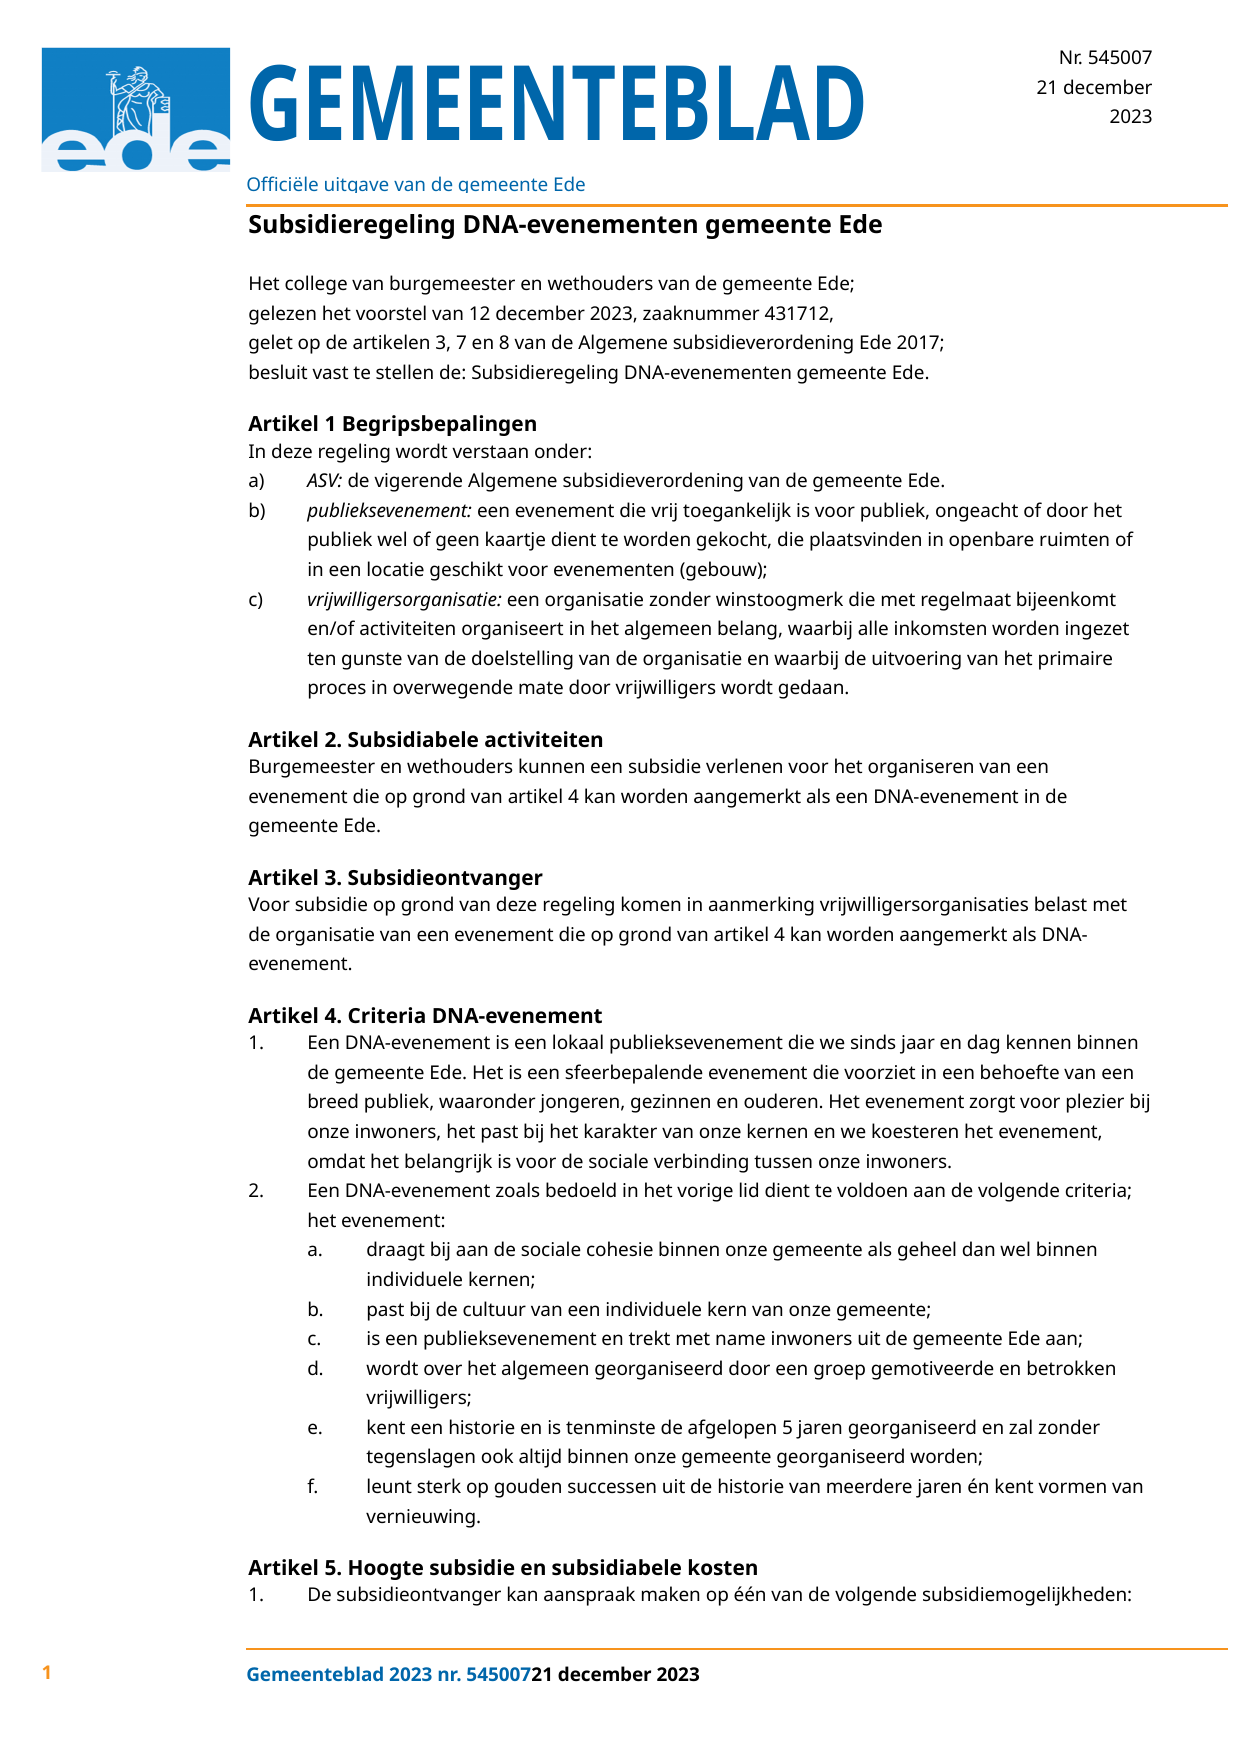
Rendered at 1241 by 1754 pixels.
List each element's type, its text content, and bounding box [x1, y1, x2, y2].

picture [41, 47, 231, 172]
list kent een historie en is tenminste de afgelopen 5 jaren georganiseerd en zal zonder tegenslagen ook altijd binnen onze gemeente georganiseerd worden; [307, 1414, 1152, 1469]
text Burgemeester en wethouders kunnen een subsidie verlenen voor het organiseren van een evenement die op grond van artikel 4 kan worden aangemerkt als een DNA-evenement in de gemeente Ede. [248, 753, 1152, 838]
list De subsidieontvanger kan aanspraak maken op één van de volgende subsidiemogelijkheden: [248, 1582, 1152, 1607]
text Artikel 4. Criteria DNA-evenement [248, 1001, 1152, 1029]
list wordt over het algemeen georganiseerd door een groep gemotiveerde en betrokken vrijwilligers; [307, 1355, 1152, 1410]
list publieksevenement: een evenement die vrij toegankelijk is voor publiek, ongeacht of door het publiek wel of geen kaartje dient te worden gekocht, die plaatsvinden in openbare ruimten of in een locatie geschikt voor evenementen (gebouw); [248, 497, 1152, 582]
list vrijwilligersorganisatie: een organisatie zonder winstoogmerk die met regelmaat bijeenkomt en/of activiteiten organiseert in het algemeen belang, waarbij alle inkomsten worden ingezet ten gunste van de doelstelling van de organisatie en waarbij de uitvoering van het primaire proces in overwegende mate door vrijwilligers wordt gedaan. [248, 586, 1152, 700]
list leunt sterk op gouden successen uit de historie van meerdere jaren én kent vormen van vernieuwing. [307, 1473, 1152, 1528]
text Artikel 2. Subsidiabele activiteiten [248, 725, 1152, 753]
text besluit vast te stellen de: Subsidieregeling DNA-evenementen gemeente Ede. [248, 359, 1152, 385]
list draagt bij aan de sociale cohesie binnen onze gemeente als geheel dan wel binnen individuele kernen; [307, 1237, 1152, 1292]
text Artikel 5. Hoogte subsidie en subsidiabele kosten [248, 1553, 1152, 1582]
text gelezen het voorstel van 12 december 2023, zaaknummer 431712, [248, 300, 1152, 326]
list Een DNA-evenement is een lokaal publieksevenement die we sinds jaar en dag kennen binnen de gemeente Ede. Het is een sfeerbepalende evenement die voorziet in een behoefte van een breed publiek, waaronder jongeren, gezinnen en ouderen. Het evenement zorgt voor plezier bij onze inwoners, het past bij het karakter van onze kernen en we koesteren het evenement, omdat het belangrijk is voor de sociale verbinding tussen onze inwoners. [248, 1029, 1152, 1173]
list is een publieksevenement en trekt met name inwoners uit de gemeente Ede aan; [307, 1325, 1152, 1351]
text Het college van burgemeester en wethouders van de gemeente Ede; [248, 270, 1152, 296]
list past bij de cultuur van een individuele kern van onze gemeente; [307, 1296, 1152, 1321]
text gelet op de artikelen 3, 7 en 8 van de Algemene subsidieverordening Ede 2017; [248, 329, 1152, 355]
text Artikel 3. Subsidieontvanger [248, 863, 1152, 891]
text Voor subsidie op grond van deze regeling komen in aanmerking vrijwilligersorganisaties belast met de organisatie van een evenement die op grond van artikel 4 kan worden aangemerkt als DNA-evenement. [248, 891, 1152, 976]
text Subsidieregeling DNA-evenementen gemeente Ede [248, 207, 1152, 241]
text Artikel 1 Begripsbepalingen [248, 409, 1152, 438]
list ASV: de vigerende Algemene subsidieverordening van de gemeente Ede. [248, 467, 1152, 493]
text In deze regeling wordt verstaan onder: [248, 438, 1152, 464]
list Een DNA-evenement zoals bedoeld in het vorige lid dient te voldoen aan de volgende criteria; het evenement: [248, 1177, 1152, 1233]
